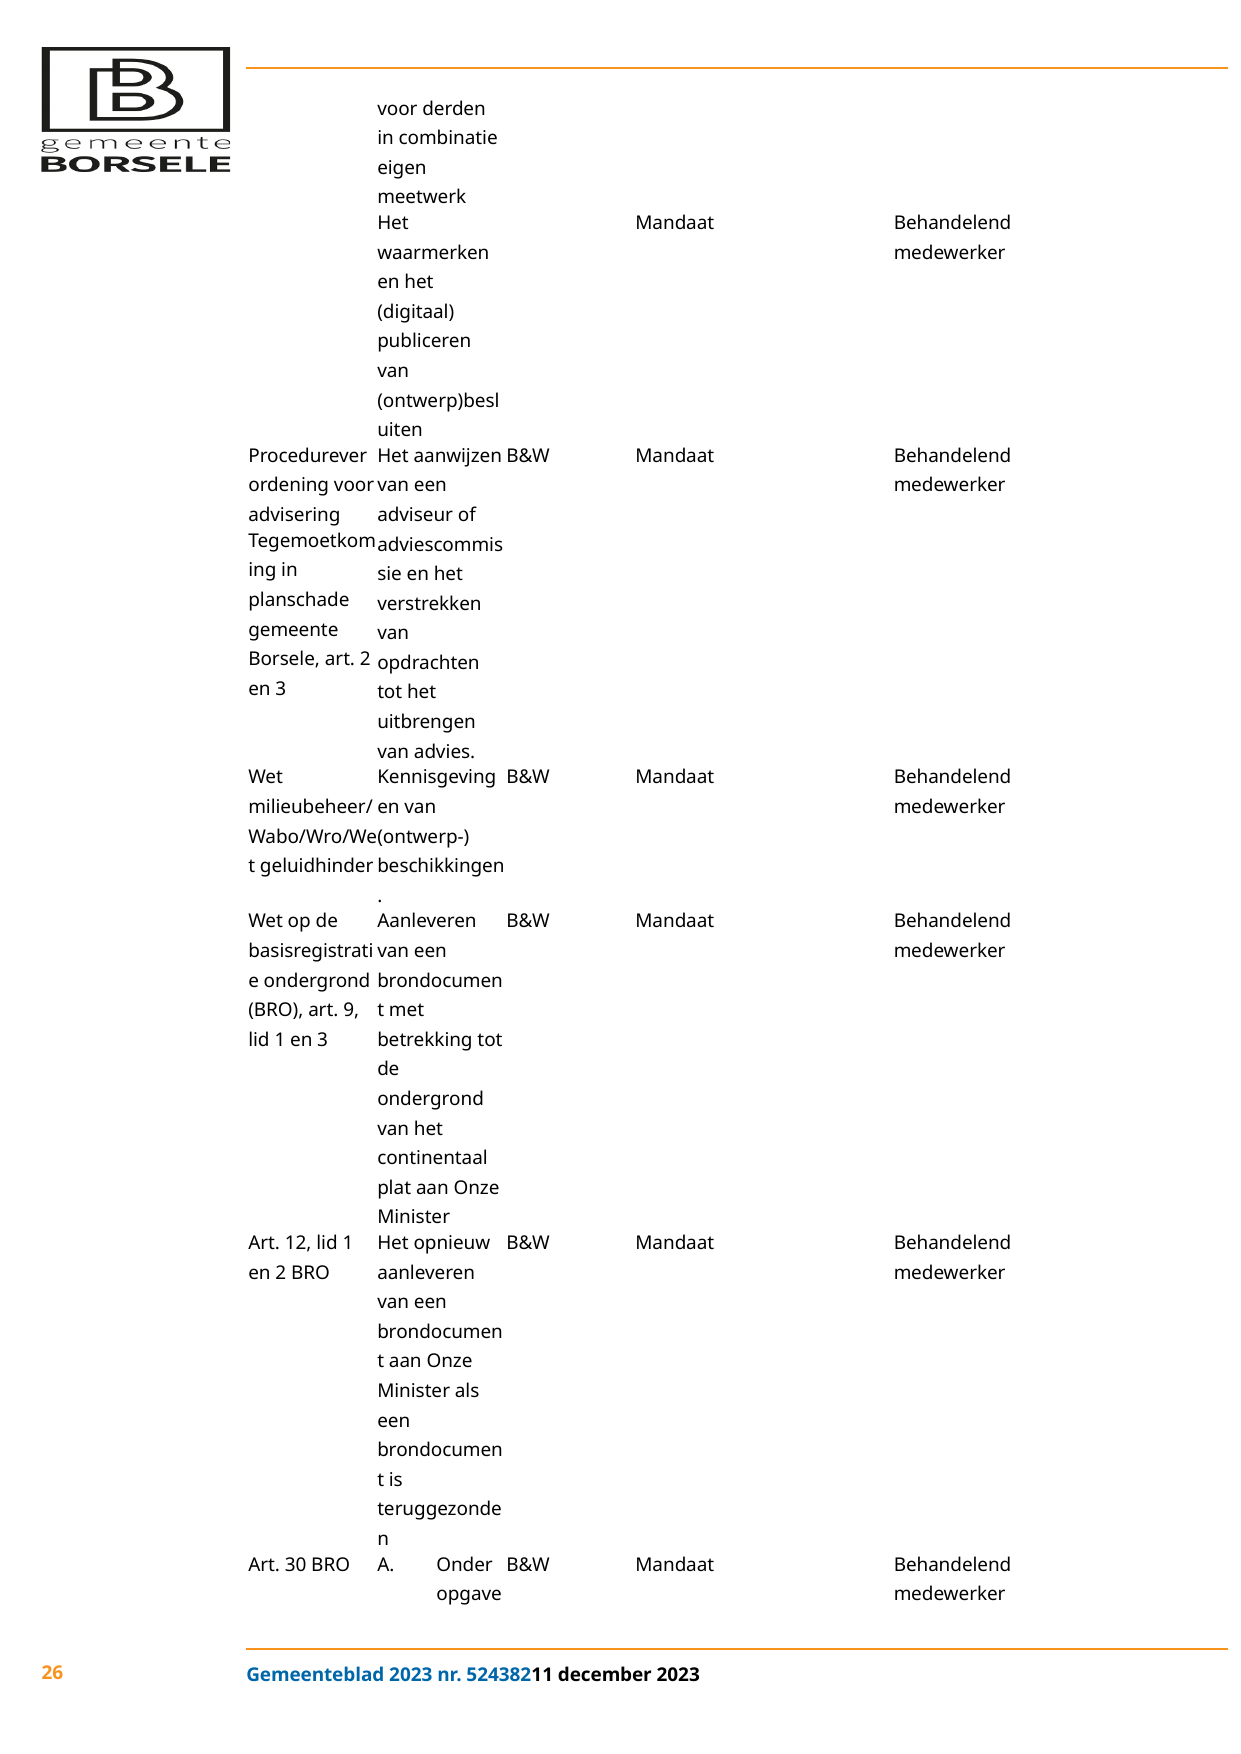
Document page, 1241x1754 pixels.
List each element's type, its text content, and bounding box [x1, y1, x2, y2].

table_cell Procedureverordening voor advisering [248, 442, 377, 527]
table_cell voor derden in combinatie eigen meetwerk [377, 95, 506, 209]
table_cell Behandelend medewerker [894, 442, 1022, 764]
table_cell [764, 1229, 893, 1551]
table_cell [248, 209, 377, 442]
table_cell Het opnieuw aanleveren van een brondocument aan Onze Minister als een brondocument is teruggezonden [377, 1229, 506, 1551]
table_cell Wet milieubeheer/ Wabo/Wro/Wet geluidhinder [248, 764, 377, 908]
table_cell Wet op de basisregistratie ondergrond (BRO), art. 9, lid 1 en 3 [248, 908, 377, 1229]
table_cell Kennisgevingen van (ontwerp-) beschikkingen. [377, 764, 506, 908]
table_cell Het aanwijzen van een adviseur of adviescommissie en het verstrekken van opdrachten tot het uitbrengen van advies. [377, 442, 506, 764]
table_cell Mandaat [635, 764, 764, 908]
table_cell [635, 95, 764, 209]
table_cell [764, 95, 893, 209]
table_cell B&W [506, 1229, 635, 1551]
table_cell Mandaat [635, 908, 764, 1229]
table_cell Behandelend medewerker [894, 1229, 1022, 1551]
table_cell Mandaat [635, 1229, 764, 1551]
table_cell Behandelend medewerker [894, 1551, 1022, 1606]
table_cell [764, 209, 893, 442]
table_cell Tegemoetkoming in planschade gemeente Borsele, art. 2 en 3 [248, 527, 377, 764]
table_cell B&W [506, 442, 635, 764]
table_cell B&W [506, 1551, 635, 1606]
table_cell Mandaat [635, 209, 764, 442]
table_cell [764, 764, 893, 908]
table_cell [764, 442, 893, 764]
table_cell Behandelend medewerker [894, 209, 1022, 442]
table_cell [506, 209, 635, 442]
table_cell [248, 95, 377, 209]
table_cell Art. 30 BRO [248, 1551, 377, 1606]
table_cell [894, 95, 1022, 209]
table_cell B&W [506, 764, 635, 908]
table_cell Aanleveren van een brondocument met betrekking tot de ondergrond van het continentaal plat aan Onze Minister [377, 908, 506, 1229]
table_cell [506, 95, 635, 209]
table_cell [764, 1551, 893, 1606]
table_cell B&W [506, 908, 635, 1229]
picture [41, 47, 231, 172]
table_cell Het waarmerken en het (digitaal) publiceren van (ontwerp)besluiten [377, 209, 506, 442]
table_cell Art. 12, lid 1 en 2 BRO [248, 1229, 377, 1551]
table_cell Behandelend medewerker [894, 908, 1022, 1229]
table_cell Mandaat [635, 442, 764, 764]
table_cell Behandelend medewerker [894, 764, 1022, 908]
table_cell Mandaat [635, 1551, 764, 1606]
table_cell [764, 908, 893, 1229]
